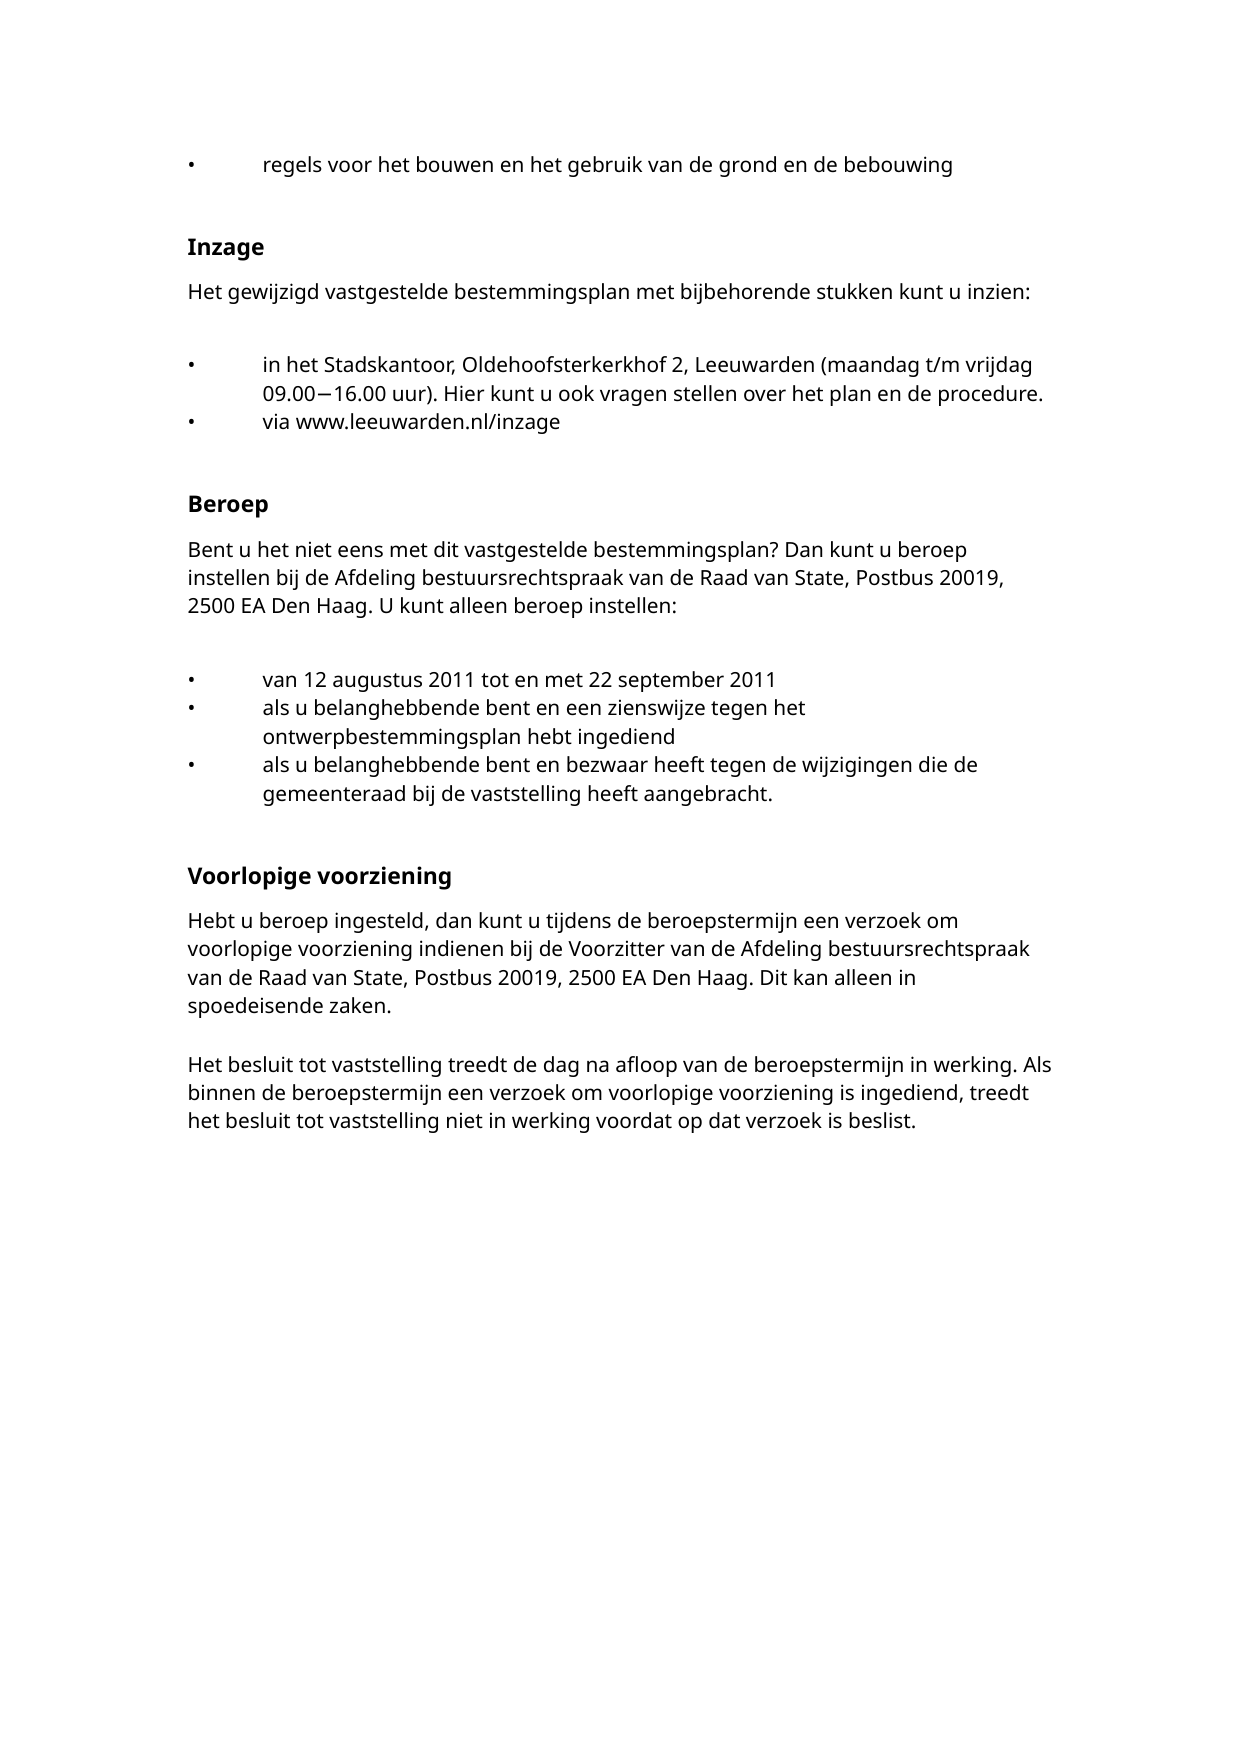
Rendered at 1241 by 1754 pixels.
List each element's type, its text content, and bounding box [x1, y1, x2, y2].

list als u belanghebbende bent en bezwaar heeft tegen de wijzigingen die de gemeenteraad bij de vaststelling heeft aangebracht. [187, 750, 1053, 807]
subtitle Beroep [187, 488, 1053, 520]
list in het Stadskantoor, Oldehoofsterkerkhof 2, Leeuwarden (maandag t/m vrijdag 09.00−16.00 uur). Hier kunt u ook vragen stellen over het plan en de procedure. [187, 351, 1053, 407]
text Het gewijzigd vastgestelde bestemmingsplan met bijbehorende stukken kunt u inzien: [187, 277, 1053, 306]
text Hebt u beroep ingesteld, dan kunt u tijdens de beroepstermijn een verzoek om voorlopige voorziening indienen bij de Voorzitter van de Afdeling bestuursrechtspraak van de Raad van State, Postbus 20019, 2500 EA Den Haag. Dit kan alleen in spoedeisende zaken. [187, 906, 1053, 1020]
list regels voor het bouwen en het gebruik van de grond en de bebouwing [187, 150, 1053, 178]
subtitle Voorlopige voorziening [187, 860, 1053, 891]
list via www.leeuwarden.nl/inzage [187, 407, 1053, 436]
list van 12 augustus 2011 tot en met 22 september 2011 [187, 665, 1053, 693]
text Het besluit tot vaststelling treedt de dag na afloop van de beroepstermijn in werking. Als binnen de beroepstermijn een verzoek om voorlopige voorziening is ingediend, treedt het besluit tot vaststelling niet in werking voordat op dat verzoek is beslist. [187, 1050, 1053, 1135]
text Bent u het niet eens met dit vastgestelde bestemmingsplan? Dan kunt u beroep instellen bij de Afdeling bestuursrechtspraak van de Raad van State, Postbus 20019, 2500 EA Den Haag. U kunt alleen beroep instellen: [187, 535, 1053, 620]
subtitle Inzage [187, 231, 1053, 262]
list als u belanghebbende bent en een zienswijze tegen het ontwerpbestemmingsplan hebt ingediend [187, 693, 1053, 750]
